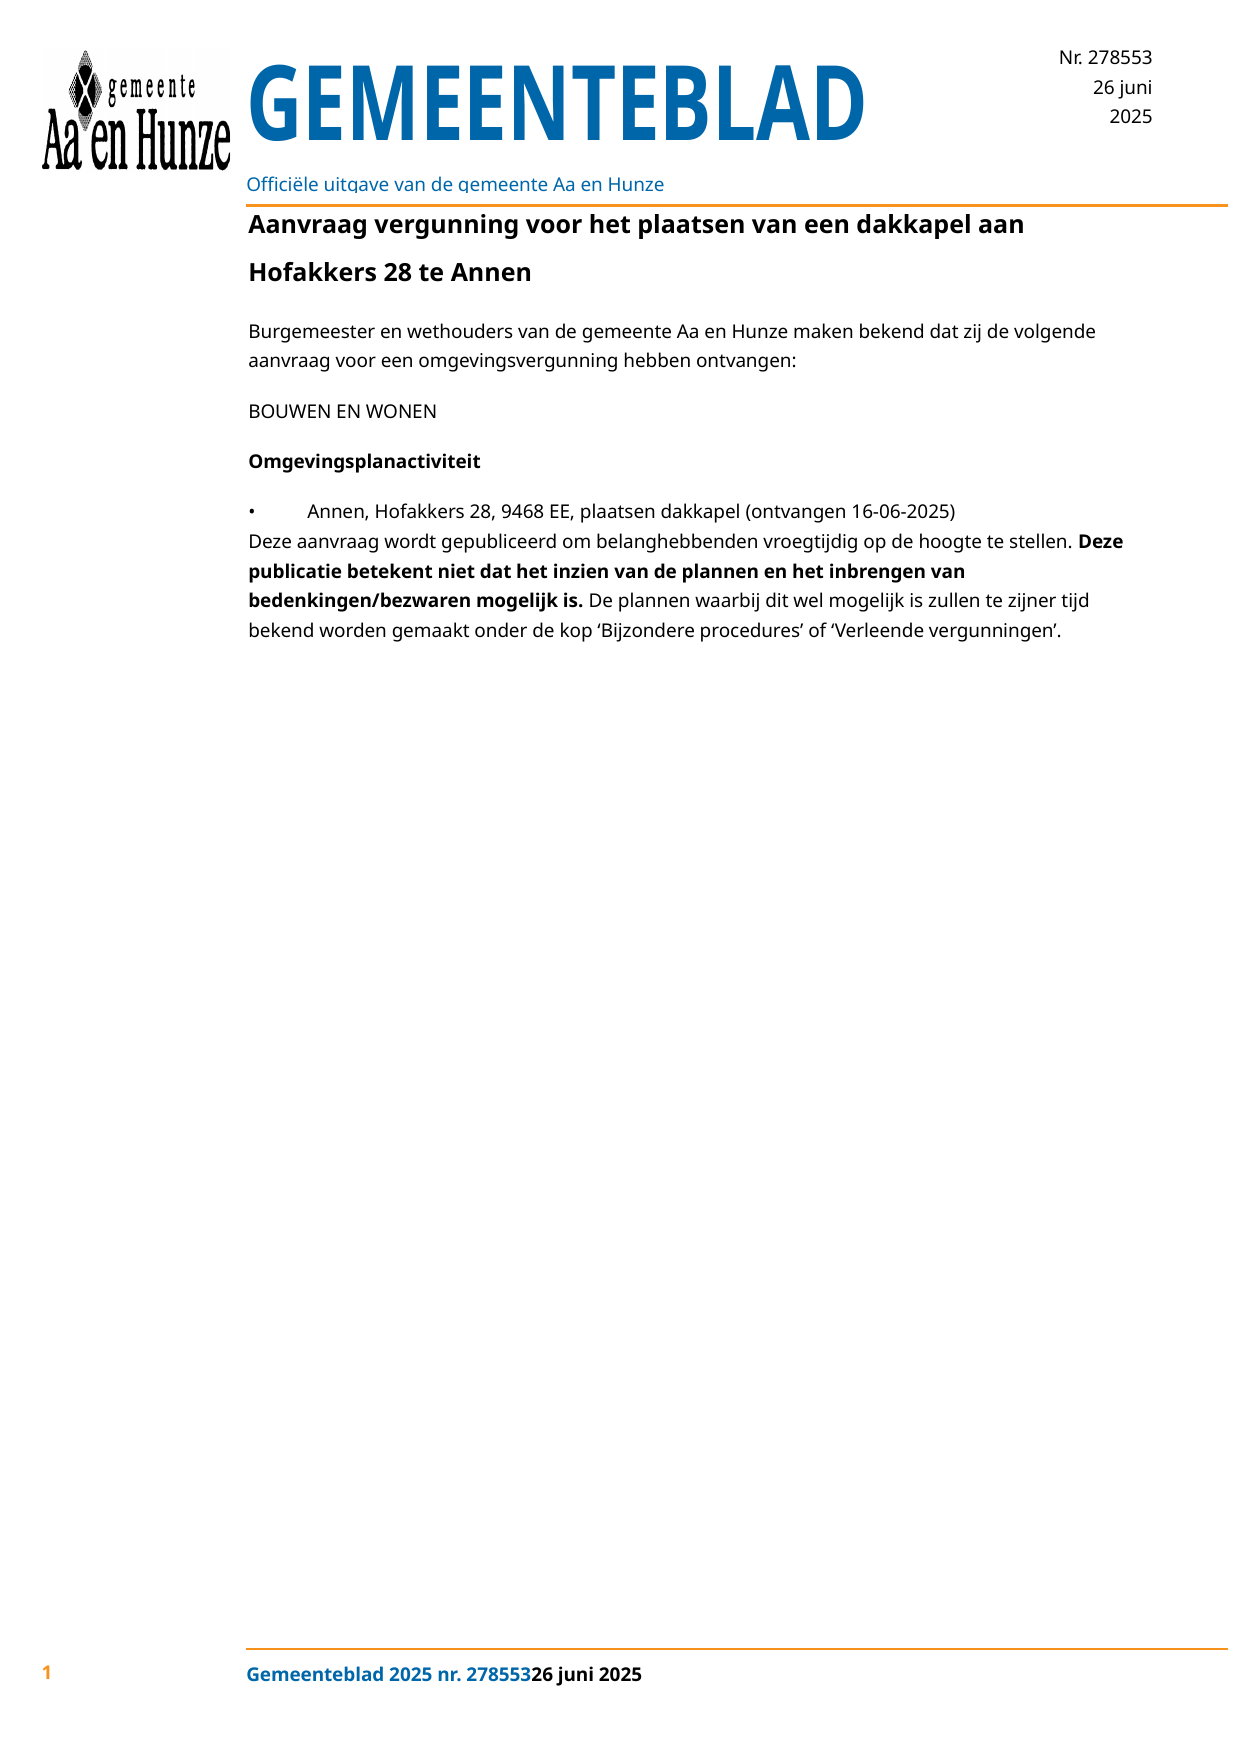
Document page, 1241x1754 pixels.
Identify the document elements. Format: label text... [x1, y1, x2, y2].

text Burgemeester en wethouders van de gemeente Aa en Hunze maken bekend dat zij de volgende aanvraag voor een omgevingsvergunning hebben ontvangen: [248, 318, 1152, 373]
text Deze aanvraag wordt gepubliceerd om belanghebbenden vroegtijdig op de hoogte te stellen. Deze publicatie betekent niet dat het inzien van de plannen en het inbrengen van bedenkingen/bezwaren mogelijk is. De plannen waarbij dit wel mogelijk is zullen te zijner tijd bekend worden gemaakt onder de kop ‘Bijzondere procedures’ of ‘Verleende vergunningen’. [248, 528, 1152, 643]
picture [41, 47, 231, 172]
text BOUWEN EN WONEN [248, 398, 1152, 424]
text Omgevingsplanactiviteit [248, 448, 1152, 474]
text Aanvraag vergunning voor het plaatsen van een dakkapel aan Hofakkers 28 te Annen [248, 207, 1152, 288]
list Annen, Hofakkers 28, 9468 EE, plaatsen dakkapel (ontvangen 16-06-2025) [248, 499, 1152, 524]
